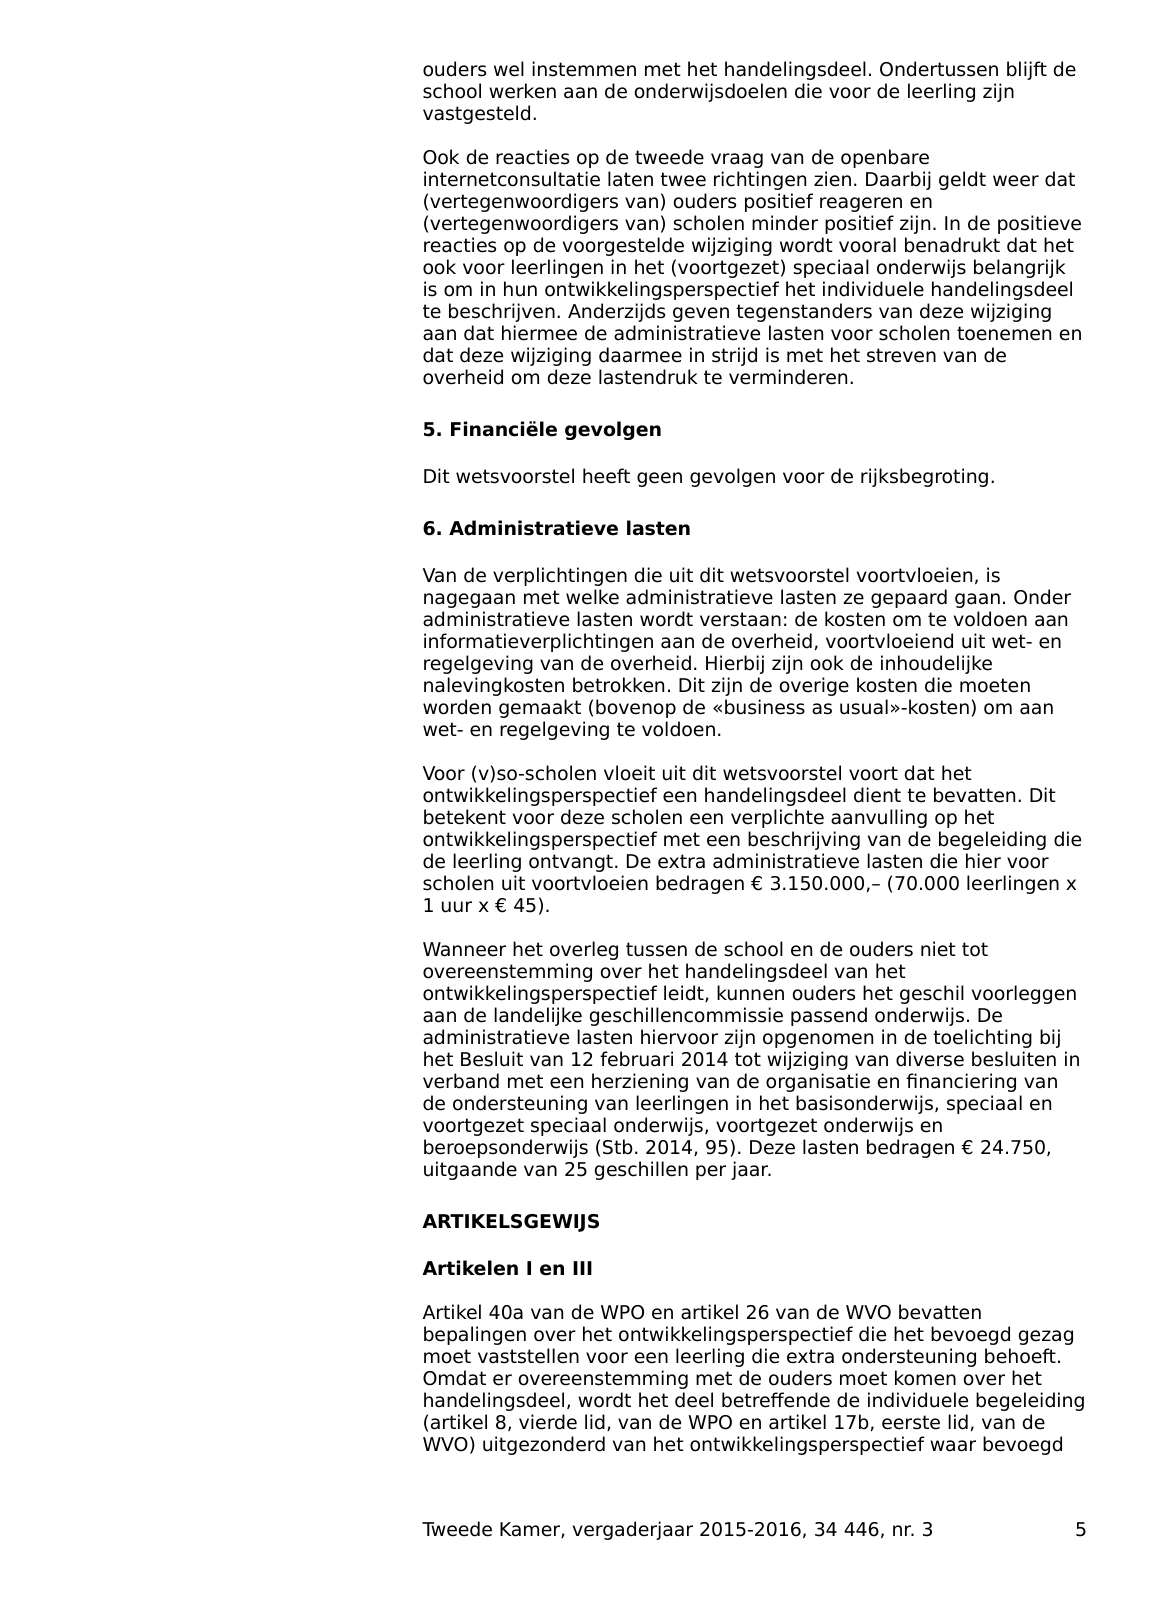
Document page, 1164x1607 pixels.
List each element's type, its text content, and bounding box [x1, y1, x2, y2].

subtitle 5. Financiële gevolgen [422, 419, 1087, 441]
text Dit wetsvoorstel heeft geen gevolgen voor de rijksbegroting. [422, 466, 1087, 488]
subtitle ARTIKELSGEWIJS [422, 1211, 1087, 1233]
subtitle Artikelen I en III [422, 1258, 1087, 1280]
text Ook de reacties op de tweede vraag van de openbare internetconsultatie laten twee richtingen zien. Daarbij geldt weer dat (vertegenwoordigers van) ouders positief reageren en (vertegenwoordigers van) scholen minder positief zijn. In de positieve reacties op de voorgestelde wijziging wordt vooral benadrukt dat het ook voor leerlingen in het (voortgezet) speciaal onderwijs belangrijk is om in hun ontwikkelingsperspectief het individuele handelingsdeel te beschrijven. Anderzijds geven tegenstanders van deze wijziging aan dat hiermee de administratieve lasten voor scholen toenemen en dat deze wijziging daarmee in strijd is met het streven van de overheid om deze lastendruk te verminderen. [422, 147, 1087, 389]
text Artikel 40a van de WPO en artikel 26 van de WVO bevatten bepalingen over het ontwikkelingsperspectief die het bevoegd gezag moet vaststellen voor een leerling die extra ondersteuning behoeft. Omdat er overeenstemming met de ouders moet komen over het handelingsdeel, wordt het deel betreffende de individuele begeleiding (artikel 8, vierde lid, van de WPO en artikel 17b, eerste lid, van de WVO) uitgezonderd van het ontwikkelingsperspectief waar bevoegd [422, 1302, 1087, 1456]
text Voor (v)so-scholen vloeit uit dit wetsvoorstel voort dat het ontwikkelingsperspectief een handelingsdeel dient te bevatten. Dit betekent voor deze scholen een verplichte aanvulling op het ontwikkelingsperspectief met een beschrijving van de begeleiding die de leerling ontvangt. De extra administratieve lasten die hier voor scholen uit voortvloeien bedragen € 3.150.000,– (70.000 leerlingen x 1 uur x € 45). [422, 763, 1087, 917]
text Van de verplichtingen die uit dit wetsvoorstel voortvloeien, is nagegaan met welke administratieve lasten ze gepaard gaan. Onder administratieve lasten wordt verstaan: de kosten om te voldoen aan informatieverplichtingen aan de overheid, voortvloeiend uit wet- en regelgeving van de overheid. Hierbij zijn ook de inhoudelijke nalevingkosten betrokken. Dit zijn de overige kosten die moeten worden gemaakt (bovenop de «business as usual»-kosten) om aan wet- en regelgeving te voldoen. [422, 565, 1087, 741]
text ouders wel instemmen met het handelingsdeel. Ondertussen blijft de school werken aan de onderwijsdoelen die voor de leerling zijn vastgesteld. [422, 59, 1087, 125]
subtitle 6. Administratieve lasten [422, 518, 1087, 540]
text Wanneer het overleg tussen de school en de ouders niet tot overeenstemming over het handelingsdeel van het ontwikkelingsperspectief leidt, kunnen ouders het geschil voorleggen aan de landelijke geschillencommissie passend onderwijs. De administratieve lasten hiervoor zijn opgenomen in de toelichting bij het Besluit van 12 februari 2014 tot wijziging van diverse besluiten in verband met een herziening van de organisatie en financiering van de ondersteuning van leerlingen in het basisonderwijs, speciaal en voortgezet speciaal onderwijs, voortgezet onderwijs en beroepsonderwijs (Stb. 2014, 95). Deze lasten bedragen € 24.750, uitgaande van 25 geschillen per jaar. [422, 939, 1087, 1181]
